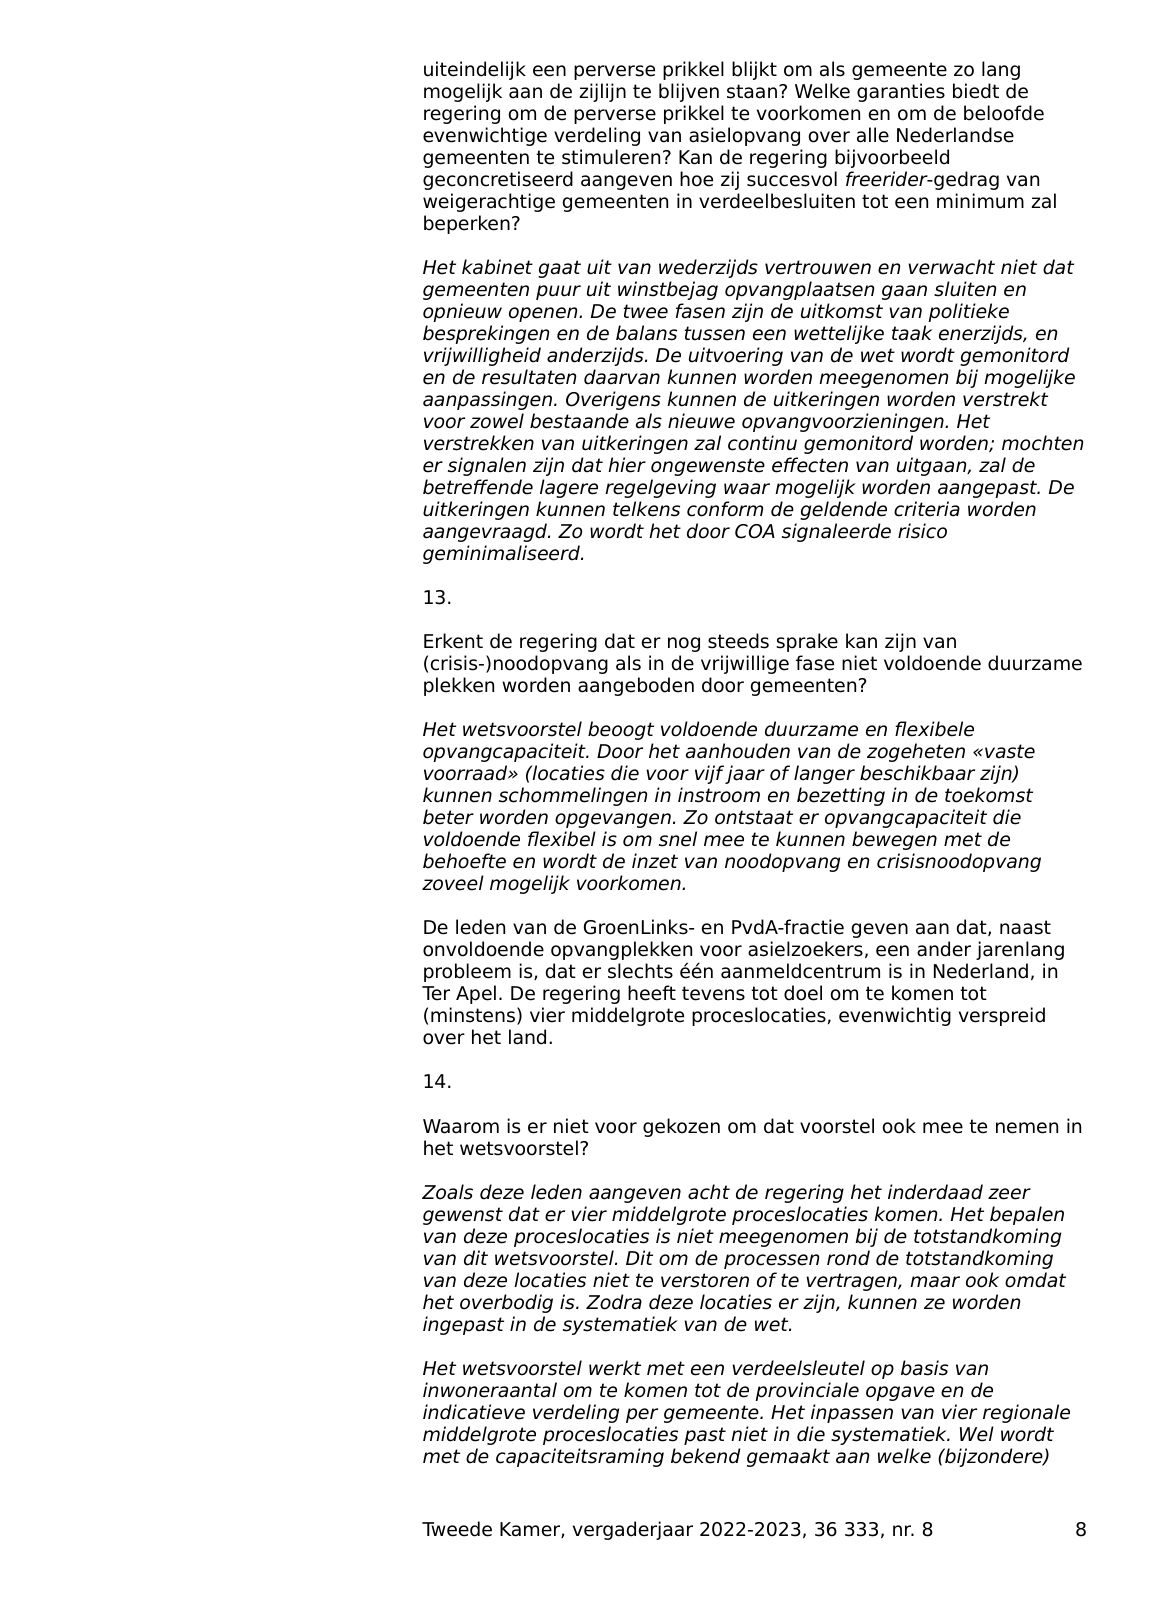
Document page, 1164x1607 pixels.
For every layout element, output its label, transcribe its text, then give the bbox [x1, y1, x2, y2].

text Het wetsvoorstel werkt met een verdeelsleutel op basis van inwoneraantal om te komen tot de provinciale opgave en de indicatieve verdeling per gemeente. Het inpassen van vier regionale middelgrote proceslocaties past niet in die systematiek. Wel wordt met de capaciteitsraming bekend gemaakt aan welke (bijzondere) [422, 1358, 1087, 1468]
subtitle 13. [422, 587, 1087, 609]
text Erkent de regering dat er nog steeds sprake kan zijn van (crisis-)noodopvang als in de vrijwillige fase niet voldoende duurzame plekken worden aangeboden door gemeenten? [422, 631, 1087, 697]
text Het wetsvoorstel beoogt voldoende duurzame en flexibele opvangcapaciteit. Door het aanhouden van de zogeheten «vaste voorraad» (locaties die voor vijf jaar of langer beschikbaar zijn) kunnen schommelingen in instroom en bezetting in de toekomst beter worden opgevangen. Zo ontstaat er opvangcapaciteit die voldoende flexibel is om snel mee te kunnen bewegen met de behoefte en wordt de inzet van noodopvang en crisisnoodopvang zoveel mogelijk voorkomen. [422, 719, 1087, 895]
text Waarom is er niet voor gekozen om dat voorstel ook mee te nemen in het wetsvoorstel? [422, 1116, 1087, 1159]
text uiteindelijk een perverse prikkel blijkt om als gemeente zo lang mogelijk aan de zijlijn te blijven staan? Welke garanties biedt de regering om de perverse prikkel te voorkomen en om de beloofde evenwichtige verdeling van asielopvang over alle Nederlandse gemeenten te stimuleren? Kan de regering bijvoorbeeld geconcretiseerd aangeven hoe zij succesvol freerider-gedrag van weigerachtige gemeenten in verdeelbesluiten tot een minimum zal beperken? [422, 59, 1087, 235]
text Zoals deze leden aangeven acht de regering het inderdaad zeer gewenst dat er vier middelgrote proceslocaties komen. Het bepalen van deze proceslocaties is niet meegenomen bij de totstandkoming van dit wetsvoorstel. Dit om de processen rond de totstandkoming van deze locaties niet te verstoren of te vertragen, maar ook omdat het overbodig is. Zodra deze locaties er zijn, kunnen ze worden ingepast in de systematiek van de wet. [422, 1182, 1087, 1336]
text De leden van de GroenLinks- en PvdA-fractie geven aan dat, naast onvoldoende opvangplekken voor asielzoekers, een ander jarenlang probleem is, dat er slechts één aanmeldcentrum is in Nederland, in Ter Apel. De regering heeft tevens tot doel om te komen tot (minstens) vier middelgrote proceslocaties, evenwichtig verspreid over het land. [422, 917, 1087, 1049]
subtitle 14. [422, 1071, 1087, 1093]
text Het kabinet gaat uit van wederzijds vertrouwen en verwacht niet dat gemeenten puur uit winstbejag opvangplaatsen gaan sluiten en opnieuw openen. De twee fasen zijn de uitkomst van politieke besprekingen en de balans tussen een wettelijke taak enerzijds, en vrijwilligheid anderzijds. De uitvoering van de wet wordt gemonitord en de resultaten daarvan kunnen worden meegenomen bij mogelijke aanpassingen. Overigens kunnen de uitkeringen worden verstrekt voor zowel bestaande als nieuwe opvangvoorzieningen. Het verstrekken van uitkeringen zal continu gemonitord worden; mochten er signalen zijn dat hier ongewenste effecten van uitgaan, zal de betreffende lagere regelgeving waar mogelijk worden aangepast. De uitkeringen kunnen telkens conform de geldende criteria worden aangevraagd. Zo wordt het door COA signaleerde risico geminimaliseerd. [422, 257, 1087, 565]
